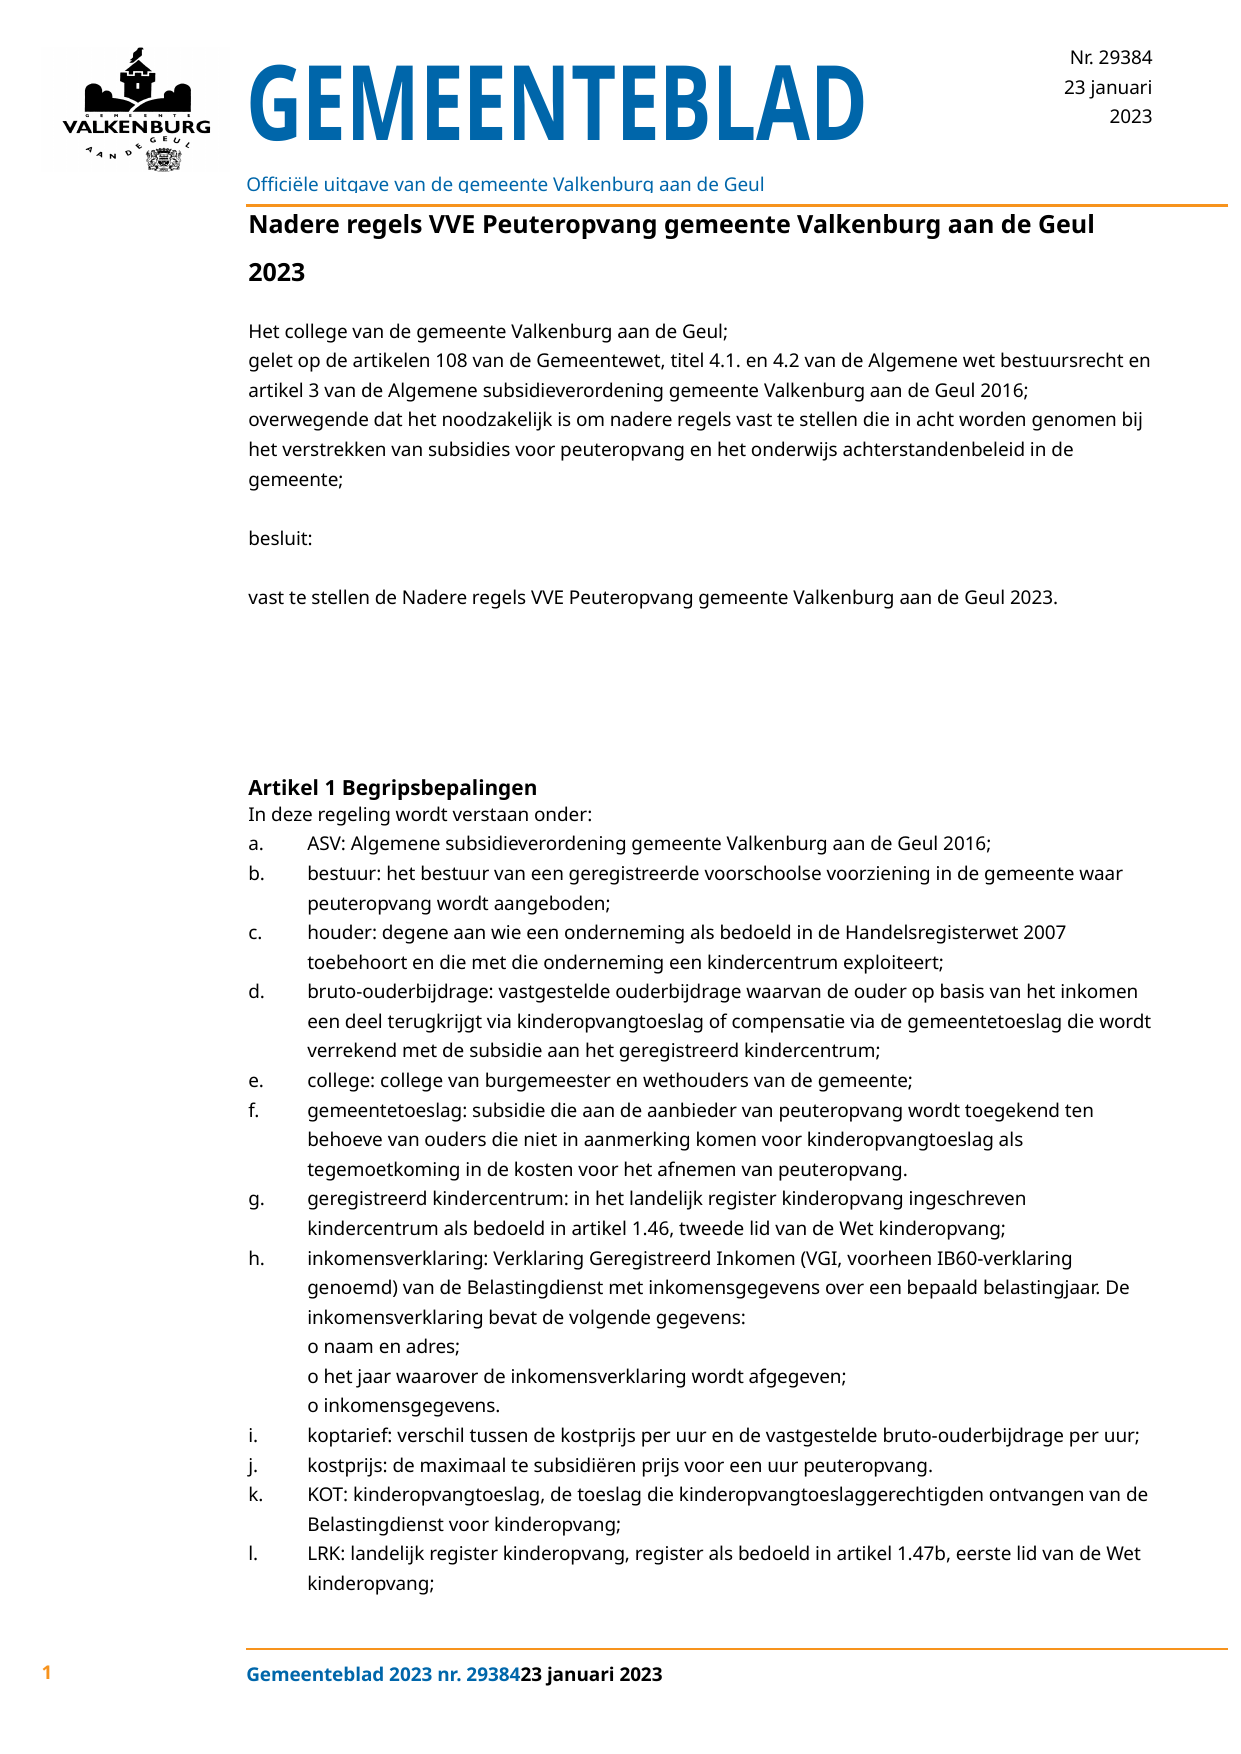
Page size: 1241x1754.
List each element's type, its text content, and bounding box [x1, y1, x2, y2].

text overwegende dat het noodzakelijk is om nadere regels vast te stellen die in acht worden genomen bij het verstrekken van subsidies voor peuteropvang en het onderwijs achterstandenbeleid in de gemeente; [248, 407, 1152, 492]
list KOT: kinderopvangtoeslag, de toeslag die kinderopvangtoeslaggerechtigden ontvangen van de Belastingdienst voor kinderopvang; [248, 1481, 1152, 1537]
list koptarief: verschil tussen de kostprijs per uur en de vastgestelde bruto-ouderbijdrage per uur; [248, 1422, 1152, 1448]
list houder: degene aan wie een onderneming als bedoeld in de Handelsregisterwet 2007 toebehoort en die met die onderneming een kindercentrum exploiteert; [248, 919, 1152, 975]
list ASV: Algemene subsidieverordening gemeente Valkenburg aan de Geul 2016; [248, 831, 1152, 856]
list bruto-ouderbijdrage: vastgestelde ouderbijdrage waarvan de ouder op basis van het inkomen een deel terugkrijgt via kinderopvangtoeslag of compensatie via de gemeentetoeslag die wordt verrekend met de subsidie aan het geregistreerd kindercentrum; [248, 978, 1152, 1063]
text In deze regeling wordt verstaan onder: [248, 801, 1152, 827]
list inkomensverklaring: Verklaring Geregistreerd Inkomen (VGI, voorheen IB60-verklaring genoemd) van de Belastingdienst met inkomensgegevens over een bepaald belastingjaar. De inkomensverklaring bevat de volgende gegevens: [248, 1245, 1152, 1330]
list o inkomensgegevens. [248, 1393, 1152, 1418]
list LRK: landelijk register kinderopvang, register als bedoeld in artikel 1.47b, eerste lid van de Wet kinderopvang; [248, 1541, 1152, 1596]
list college: college van burgemeester en wethouders van de gemeente; [248, 1067, 1152, 1093]
text vast te stellen de Nadere regels VVE Peuteropvang gemeente Valkenburg aan de Geul 2023. [248, 584, 1152, 610]
text Nadere regels VVE Peuteropvang gemeente Valkenburg aan de Geul 2023 [248, 207, 1152, 288]
list o het jaar waarover de inkomensverklaring wordt afgegeven; [248, 1363, 1152, 1389]
text besluit: [248, 525, 1152, 551]
picture [41, 47, 231, 172]
text gelet op de artikelen 108 van de Gemeentewet, titel 4.1. en 4.2 van de Algemene wet bestuursrecht en artikel 3 van de Algemene subsidieverordening gemeente Valkenburg aan de Geul 2016; [248, 347, 1152, 403]
list gemeentetoeslag: subsidie die aan de aanbieder van peuteropvang wordt toegekend ten behoeve van ouders die niet in aanmerking komen voor kinderopvangtoeslag als tegemoetkoming in de kosten voor het afnemen van peuteropvang. [248, 1097, 1152, 1182]
text Artikel 1 Begripsbepalingen [248, 773, 1152, 801]
list o naam en adres; [248, 1333, 1152, 1359]
list geregistreerd kindercentrum: in het landelijk register kinderopvang ingeschreven kindercentrum als bedoeld in artikel 1.46, tweede lid van de Wet kinderopvang; [248, 1186, 1152, 1241]
text Het college van de gemeente Valkenburg aan de Geul; [248, 318, 1152, 344]
list bestuur: het bestuur van een geregistreerde voorschoolse voorziening in de gemeente waar peuteropvang wordt aangeboden; [248, 860, 1152, 916]
list kostprijs: de maximaal te subsidiëren prijs voor een uur peuteropvang. [248, 1452, 1152, 1478]
